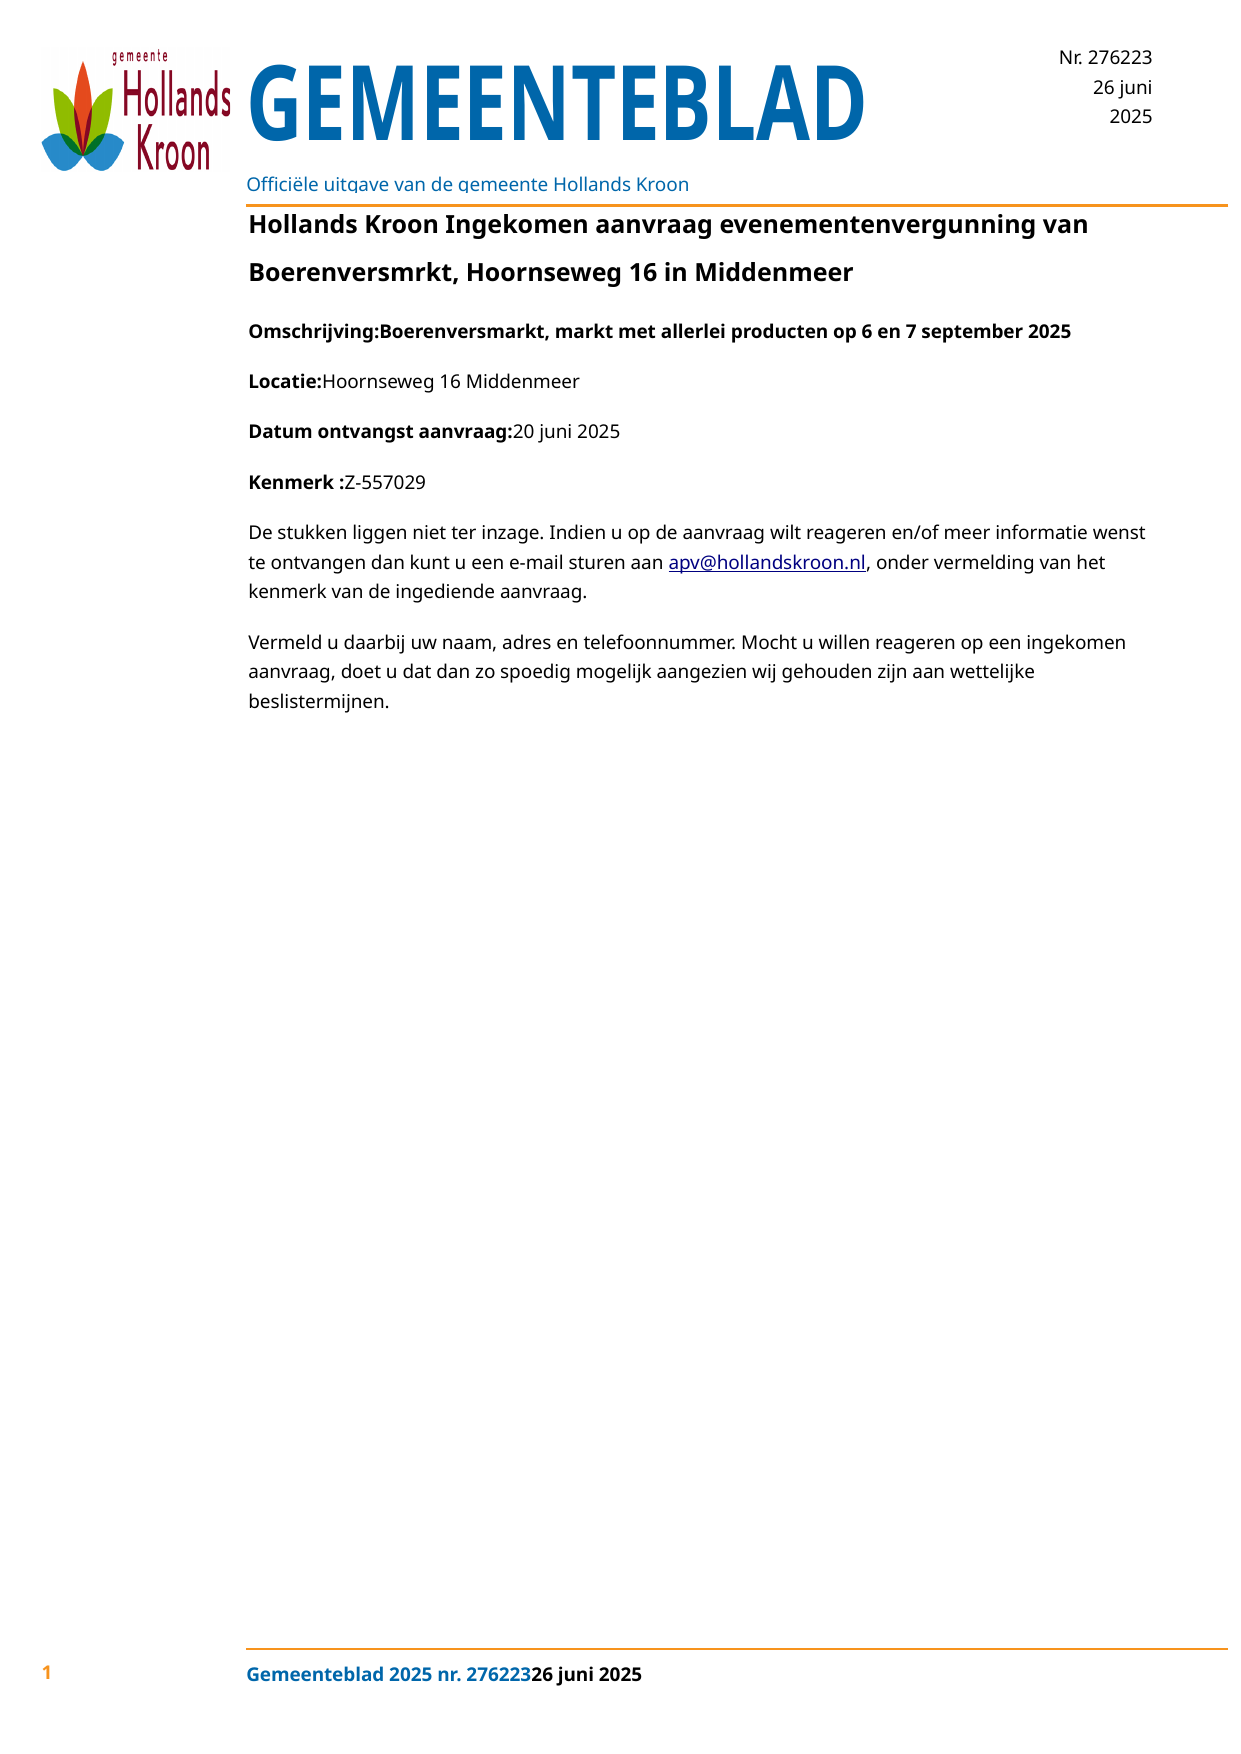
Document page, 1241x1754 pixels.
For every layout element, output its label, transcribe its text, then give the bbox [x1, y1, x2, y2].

text Omschrijving:Boerenversmarkt, markt met allerlei producten op 6 en 7 september 2025 [248, 318, 1152, 344]
text Kenmerk :Z-557029 [248, 469, 1152, 495]
text Hollands Kroon Ingekomen aanvraag evenementenvergunning van Boerenversmrkt, Hoornseweg 16 in Middenmeer [248, 207, 1152, 288]
text Locatie:Hoornseweg 16 Middenmeer [248, 368, 1152, 394]
text Vermeld u daarbij uw naam, adres en telefoonnummer. Mocht u willen reageren op een ingekomen aanvraag, doet u dat dan zo spoedig mogelijk aangezien wij gehouden zijn aan wettelijke beslistermijnen. [248, 629, 1152, 714]
picture [41, 47, 231, 172]
text De stukken liggen niet ter inzage. Indien u op de aanvraag wilt reageren en/of meer informatie wenst te ontvangen dan kunt u een e-mail sturen aan apv@hollandskroon.nl, onder vermelding van het kenmerk van de ingediende aanvraag. [248, 519, 1152, 604]
text Datum ontvangst aanvraag:20 juni 2025 [248, 419, 1152, 444]
